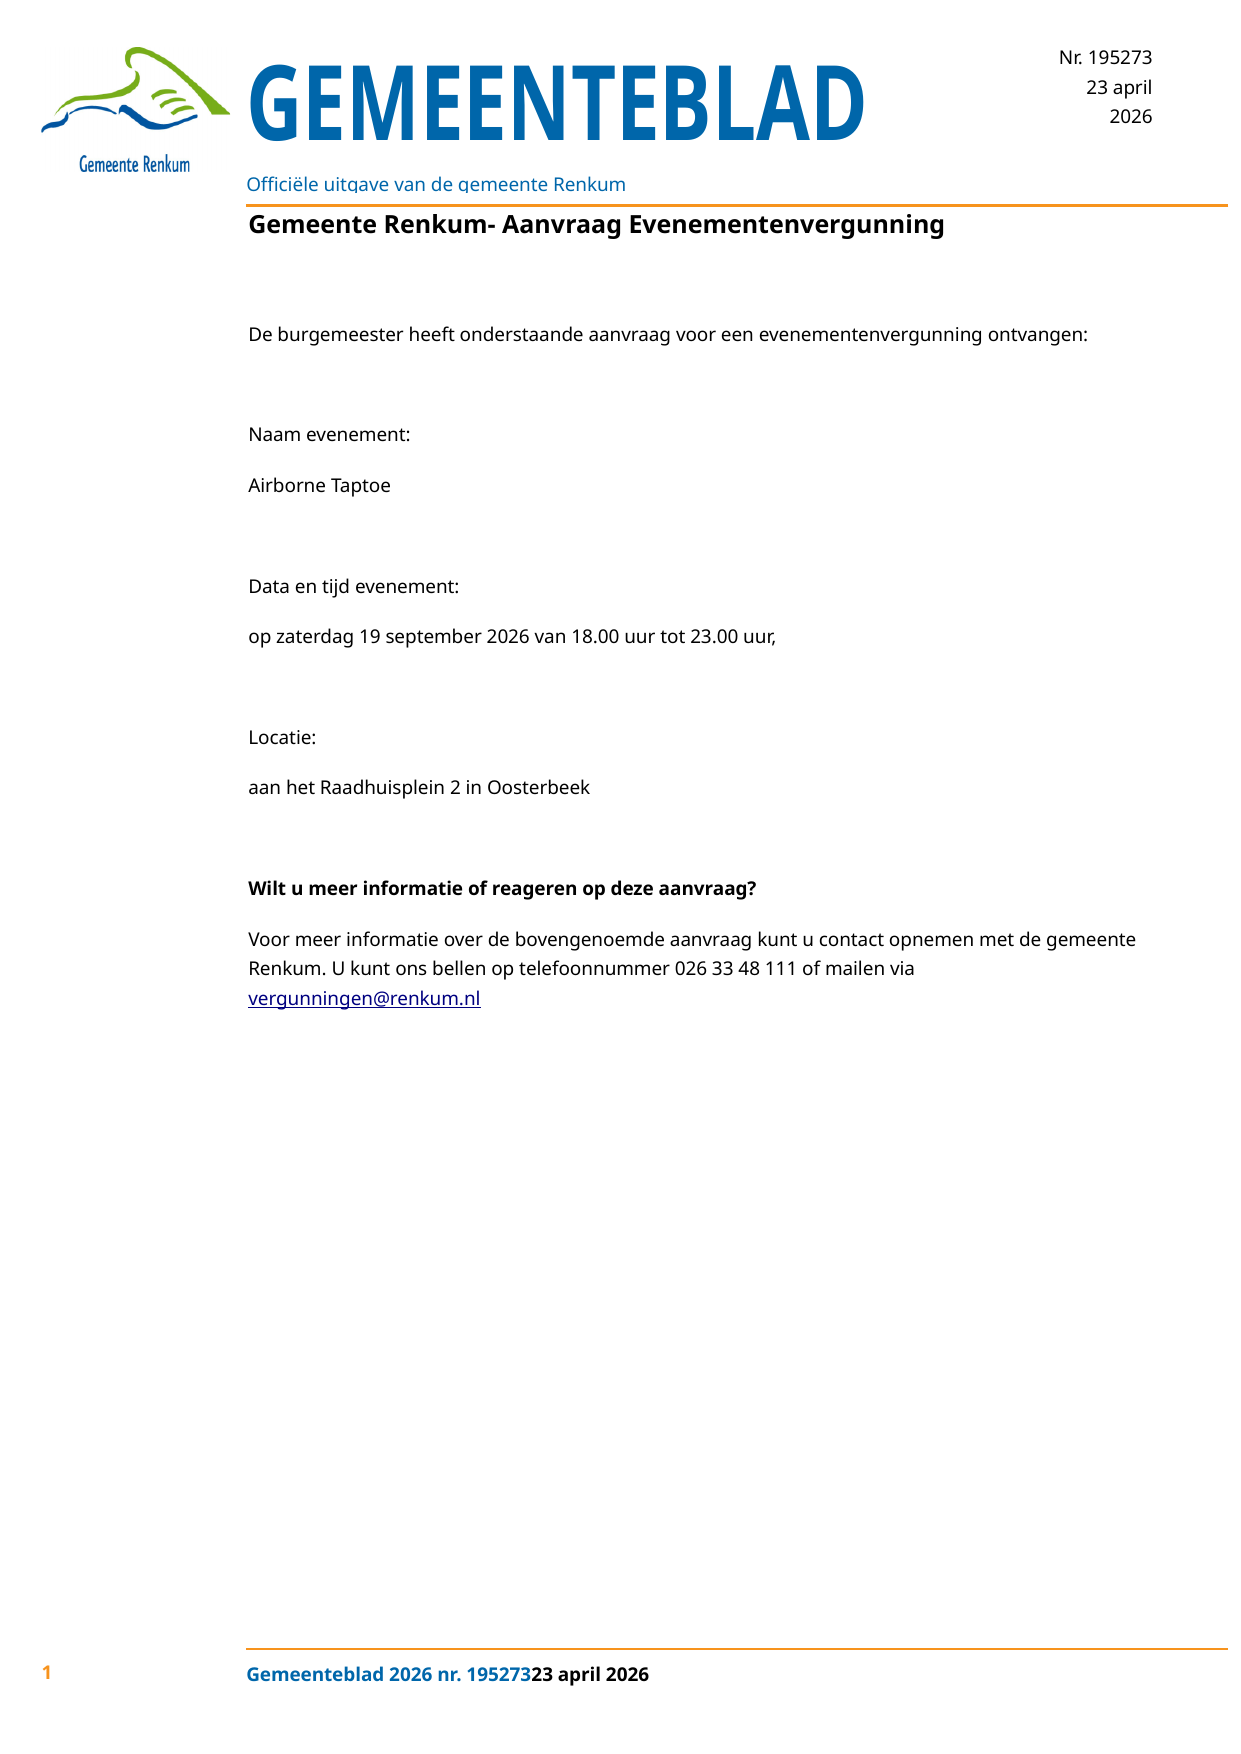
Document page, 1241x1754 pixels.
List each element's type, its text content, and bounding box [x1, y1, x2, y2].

text Gemeente Renkum- Aanvraag Evenementenvergunning [248, 207, 1152, 241]
text op zaterdag 19 september 2026 van 18.00 uur tot 23.00 uur, [248, 623, 1152, 649]
text Voor meer informatie over de bovengenoemde aanvraag kunt u contact opnemen met de gemeente Renkum. U kunt ons bellen op telefoonnummer 026 33 48 111 of mailen via vergunningen@renkum.nl [248, 926, 1152, 1011]
text De burgemeester heeft onderstaande aanvraag voor een evenementenvergunning ontvangen: [248, 321, 1152, 346]
text aan het Raadhuisplein 2 in Oosterbeek [248, 774, 1152, 800]
text Airborne Taptoe [248, 472, 1152, 498]
picture [41, 47, 231, 172]
text Naam evenement: [248, 422, 1152, 447]
text Data en tijd evenement: [248, 573, 1152, 598]
text Wilt u meer informatie of reageren op deze aanvraag? [248, 875, 1152, 901]
text Locatie: [248, 724, 1152, 750]
